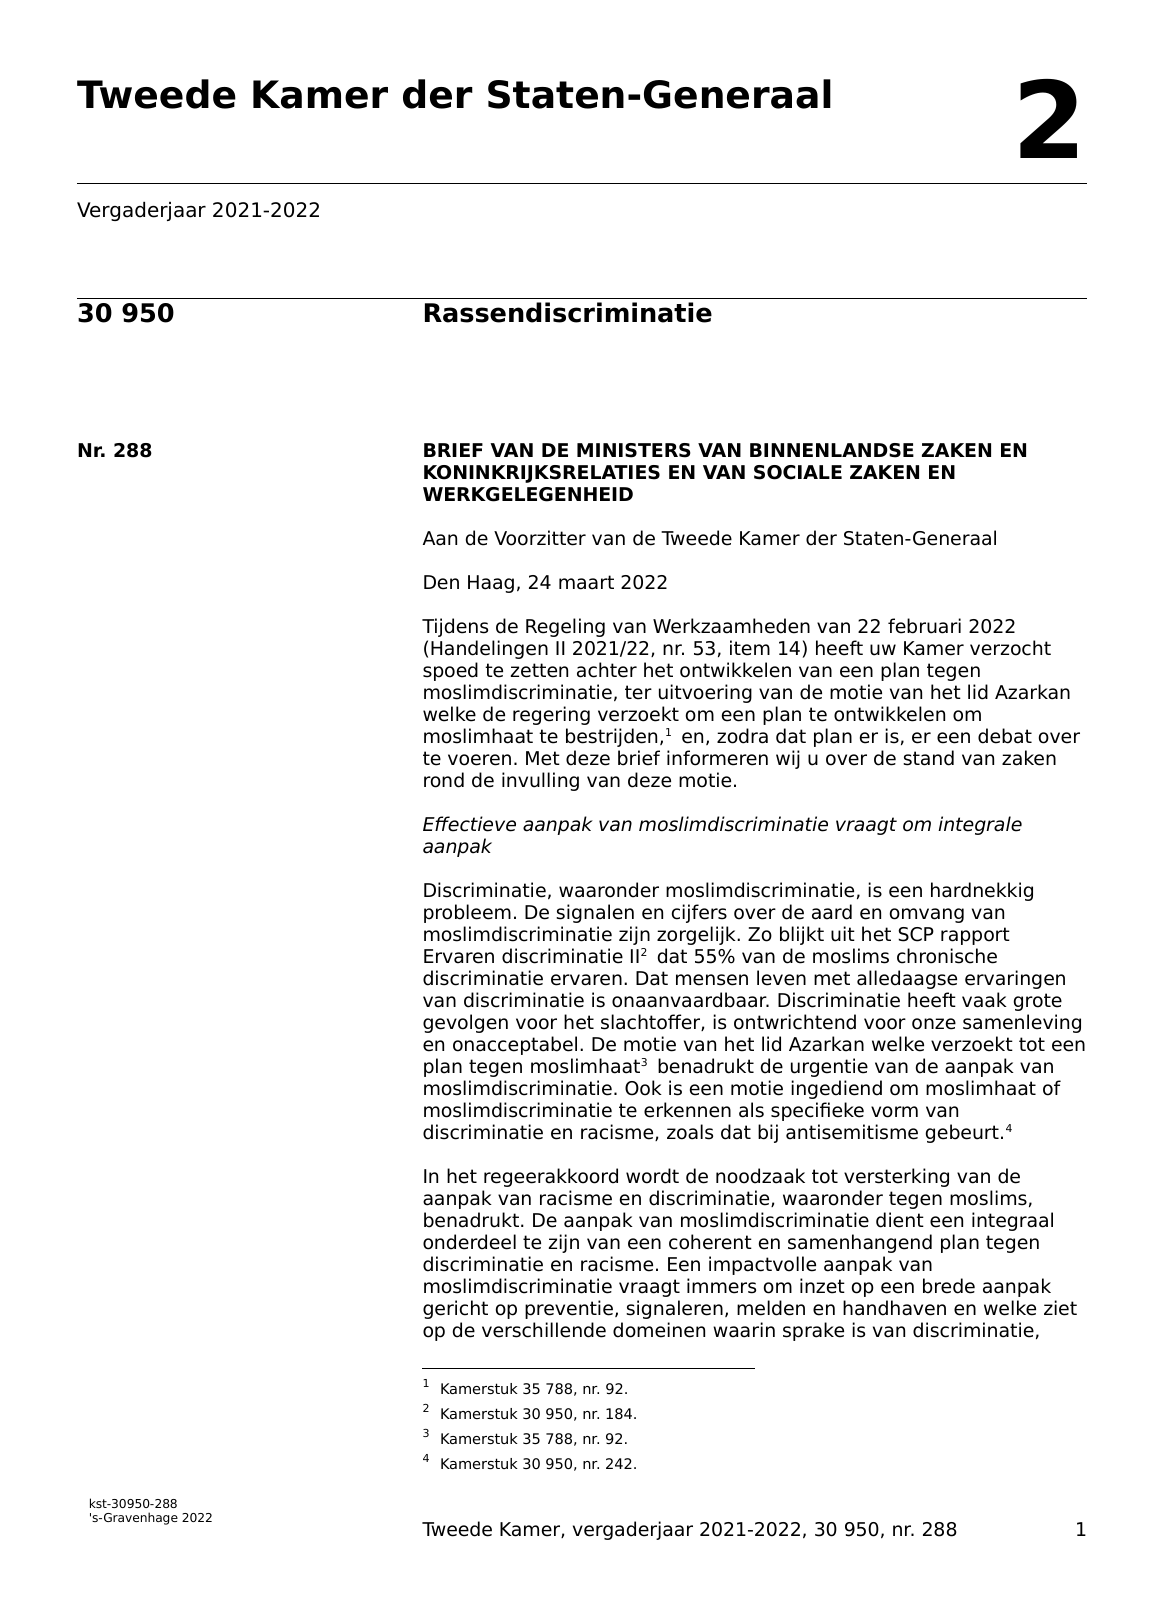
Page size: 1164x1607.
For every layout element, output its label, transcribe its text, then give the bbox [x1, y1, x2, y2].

text Tijdens de Regeling van Werkzaamheden van 22 februari 2022 (Handelingen II 2021/22, nr. 53, item 14) heeft uw Kamer verzocht spoed te zetten achter het ontwikkelen van een plan tegen moslimdiscriminatie, ter uitvoering van de motie van het lid Azarkan welke de regering verzoekt om een plan te ontwikkelen om moslimhaat te bestrijden, en, zodra dat plan er is, er een debat over te voeren. Met deze brief informeren wij u over de stand van zaken rond de invulling van deze motie. [422, 616, 1087, 792]
text Discriminatie, waaronder moslimdiscriminatie, is een hardnekkig probleem. De signalen en cijfers over de aard en omvang van moslimdiscriminatie zijn zorgelijk. Zo blijkt uit het SCP rapport Ervaren discriminatie II dat 55% van de moslims chronische discriminatie ervaren. Dat mensen leven met alledaagse ervaringen van discriminatie is onaanvaardbaar. Discriminatie heeft vaak grote gevolgen voor het slachtoffer, is ontwrichtend voor onze samenleving en onacceptabel. De motie van het lid Azarkan welke verzoekt tot een plan tegen moslimhaat benadrukt de urgentie van de aanpak van moslimdiscriminatie. Ook is een motie ingediend om moslimhaat of moslimdiscriminatie te erkennen als specifieke vorm van discriminatie en racisme, zoals dat bij antisemitisme gebeurt. [422, 880, 1087, 1144]
subtitle Nr. 288 BRIEF VAN DE MINISTERS VAN BINNENLANDSE ZAKEN EN KONINKRIJKSRELATIES EN VAN SOCIALE ZAKEN EN WERKGELEGENHEID [77, 440, 1087, 506]
text In het regeerakkoord wordt de noodzaak tot versterking van de aanpak van racisme en discriminatie, waaronder tegen moslims, benadrukt. De aanpak van moslimdiscriminatie dient een integraal onderdeel te zijn van een coherent en samenhangend plan tegen discriminatie en racisme. Een impactvolle aanpak van moslimdiscriminatie vraagt immers om inzet op een brede aanpak gericht op preventie, signaleren, melden en handhaven en welke ziet op de verschillende domeinen waarin sprake is van discriminatie, [422, 1166, 1087, 1342]
table_header Tweede Kamer der Staten-Generaal [77, 59, 886, 183]
table_cell Vergaderjaar 2021-2022 [77, 184, 1087, 298]
text Kamerstuk 30 950, nr. 184. [422, 1402, 1087, 1424]
text Aan de Voorzitter van de Tweede Kamer der Staten-Generaal [422, 528, 1087, 550]
subtitle Effectieve aanpak van moslimdiscriminatie vraagt om integrale aanpak [422, 814, 1087, 858]
subtitle 30 950 Rassendiscriminatie [77, 299, 1087, 329]
text kst-30950-288 [88, 1497, 323, 1511]
text Kamerstuk 35 788, nr. 92. [422, 1377, 1087, 1399]
text 's-Gravenhage 2022 [88, 1511, 323, 1525]
text Den Haag, 24 maart 2022 [422, 572, 1087, 594]
text Kamerstuk 30 950, nr. 242. [422, 1452, 1087, 1474]
text Kamerstuk 35 788, nr. 92. [422, 1427, 1087, 1449]
table_header 2 [886, 59, 1087, 183]
